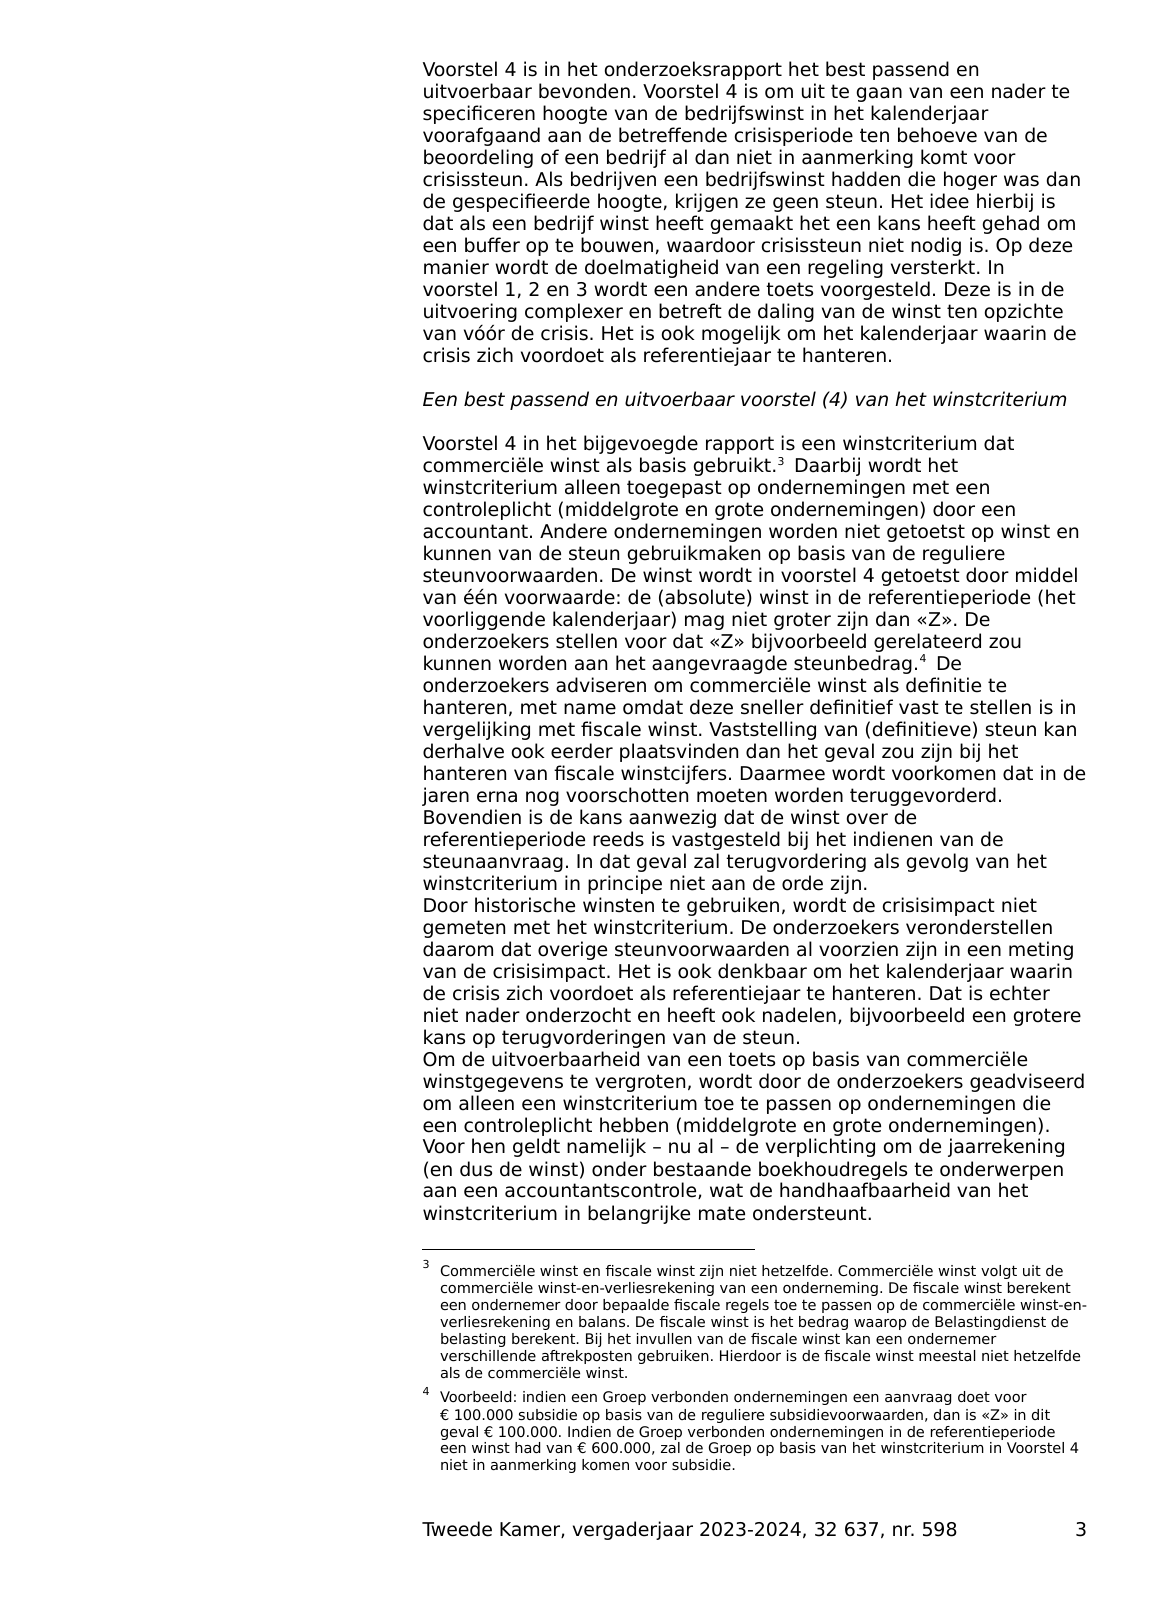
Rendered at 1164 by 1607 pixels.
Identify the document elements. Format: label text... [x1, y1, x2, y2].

text Commerciële winst en fiscale winst zijn niet hetzelfde. Commerciële winst volgt uit de commerciële winst-en-verliesrekening van een onderneming. De fiscale winst berekent een ondernemer door bepaalde fiscale regels toe te passen op de commerciële winst-en-verliesrekening en balans. De fiscale winst is het bedrag waarop de Belastingdienst de belasting berekent. Bij het invullen van de fiscale winst kan een ondernemer verschillende aftrekposten gebruiken. Hierdoor is de fiscale winst meestal niet hetzelfde als de commerciële winst. [422, 1258, 1087, 1382]
text Door historische winsten te gebruiken, wordt de crisisimpact niet gemeten met het winstcriterium. De onderzoekers veronderstellen daarom dat overige steunvoorwaarden al voorzien zijn in een meting van de crisisimpact. Het is ook denkbaar om het kalenderjaar waarin de crisis zich voordoet als referentiejaar te hanteren. Dat is echter niet nader onderzocht en heeft ook nadelen, bijvoorbeeld een grotere kans op terugvorderingen van de steun. [422, 895, 1087, 1048]
text Voorbeeld: indien een Groep verbonden ondernemingen een aanvraag doet voor € 100.000 subsidie op basis van de reguliere subsidievoorwaarden, dan is «Z» in dit geval € 100.000. Indien de Groep verbonden ondernemingen in de referentieperiode een winst had van € 600.000, zal de Groep op basis van het winstcriterium in Voorstel 4 niet in aanmerking komen voor subsidie. [422, 1385, 1087, 1474]
text Voorstel 4 is in het onderzoeksrapport het best passend en uitvoerbaar bevonden. Voorstel 4 is om uit te gaan van een nader te specificeren hoogte van de bedrijfswinst in het kalenderjaar voorafgaand aan de betreffende crisisperiode ten behoeve van de beoordeling of een bedrijf al dan niet in aanmerking komt voor crisissteun. Als bedrijven een bedrijfswinst hadden die hoger was dan de gespecifieerde hoogte, krijgen ze geen steun. Het idee hierbij is dat als een bedrijf winst heeft gemaakt het een kans heeft gehad om een buffer op te bouwen, waardoor crisissteun niet nodig is. Op deze manier wordt de doelmatigheid van een regeling versterkt. In voorstel 1, 2 en 3 wordt een andere toets voorgesteld. Deze is in de uitvoering complexer en betreft de daling van de winst ten opzichte van vóór de crisis. Het is ook mogelijk om het kalenderjaar waarin de crisis zich voordoet als referentiejaar te hanteren. [422, 59, 1087, 367]
subtitle Een best passend en uitvoerbaar voorstel (4) van het winstcriterium [422, 389, 1087, 411]
text Om de uitvoerbaarheid van een toets op basis van commerciële winstgegevens te vergroten, wordt door de onderzoekers geadviseerd om alleen een winstcriterium toe te passen op ondernemingen die een controleplicht hebben (middelgrote en grote ondernemingen). Voor hen geldt namelijk – nu al – de verplichting om de jaarrekening (en dus de winst) onder bestaande boekhoudregels te onderwerpen aan een accountantscontrole, wat de handhaafbaarheid van het winstcriterium in belangrijke mate ondersteunt. [422, 1048, 1087, 1224]
text Voorstel 4 in het bijgevoegde rapport is een winstcriterium dat commerciële winst als basis gebruikt. Daarbij wordt het winstcriterium alleen toegepast op ondernemingen met een controleplicht (middelgrote en grote ondernemingen) door een accountant. Andere ondernemingen worden niet getoetst op winst en kunnen van de steun gebruikmaken op basis van de reguliere steunvoorwaarden. De winst wordt in voorstel 4 getoetst door middel van één voorwaarde: de (absolute) winst in de referentieperiode (het voorliggende kalenderjaar) mag niet groter zijn dan «Z». De onderzoekers stellen voor dat «Z» bijvoorbeeld gerelateerd zou kunnen worden aan het aangevraagde steunbedrag. De onderzoekers adviseren om commerciële winst als definitie te hanteren, met name omdat deze sneller definitief vast te stellen is in vergelijking met fiscale winst. Vaststelling van (definitieve) steun kan derhalve ook eerder plaatsvinden dan het geval zou zijn bij het hanteren van fiscale winstcijfers. Daarmee wordt voorkomen dat in de jaren erna nog voorschotten moeten worden teruggevorderd. Bovendien is de kans aanwezig dat de winst over de referentieperiode reeds is vastgesteld bij het indienen van de steunaanvraag. In dat geval zal terugvordering als gevolg van het winstcriterium in principe niet aan de orde zijn. [422, 433, 1087, 895]
